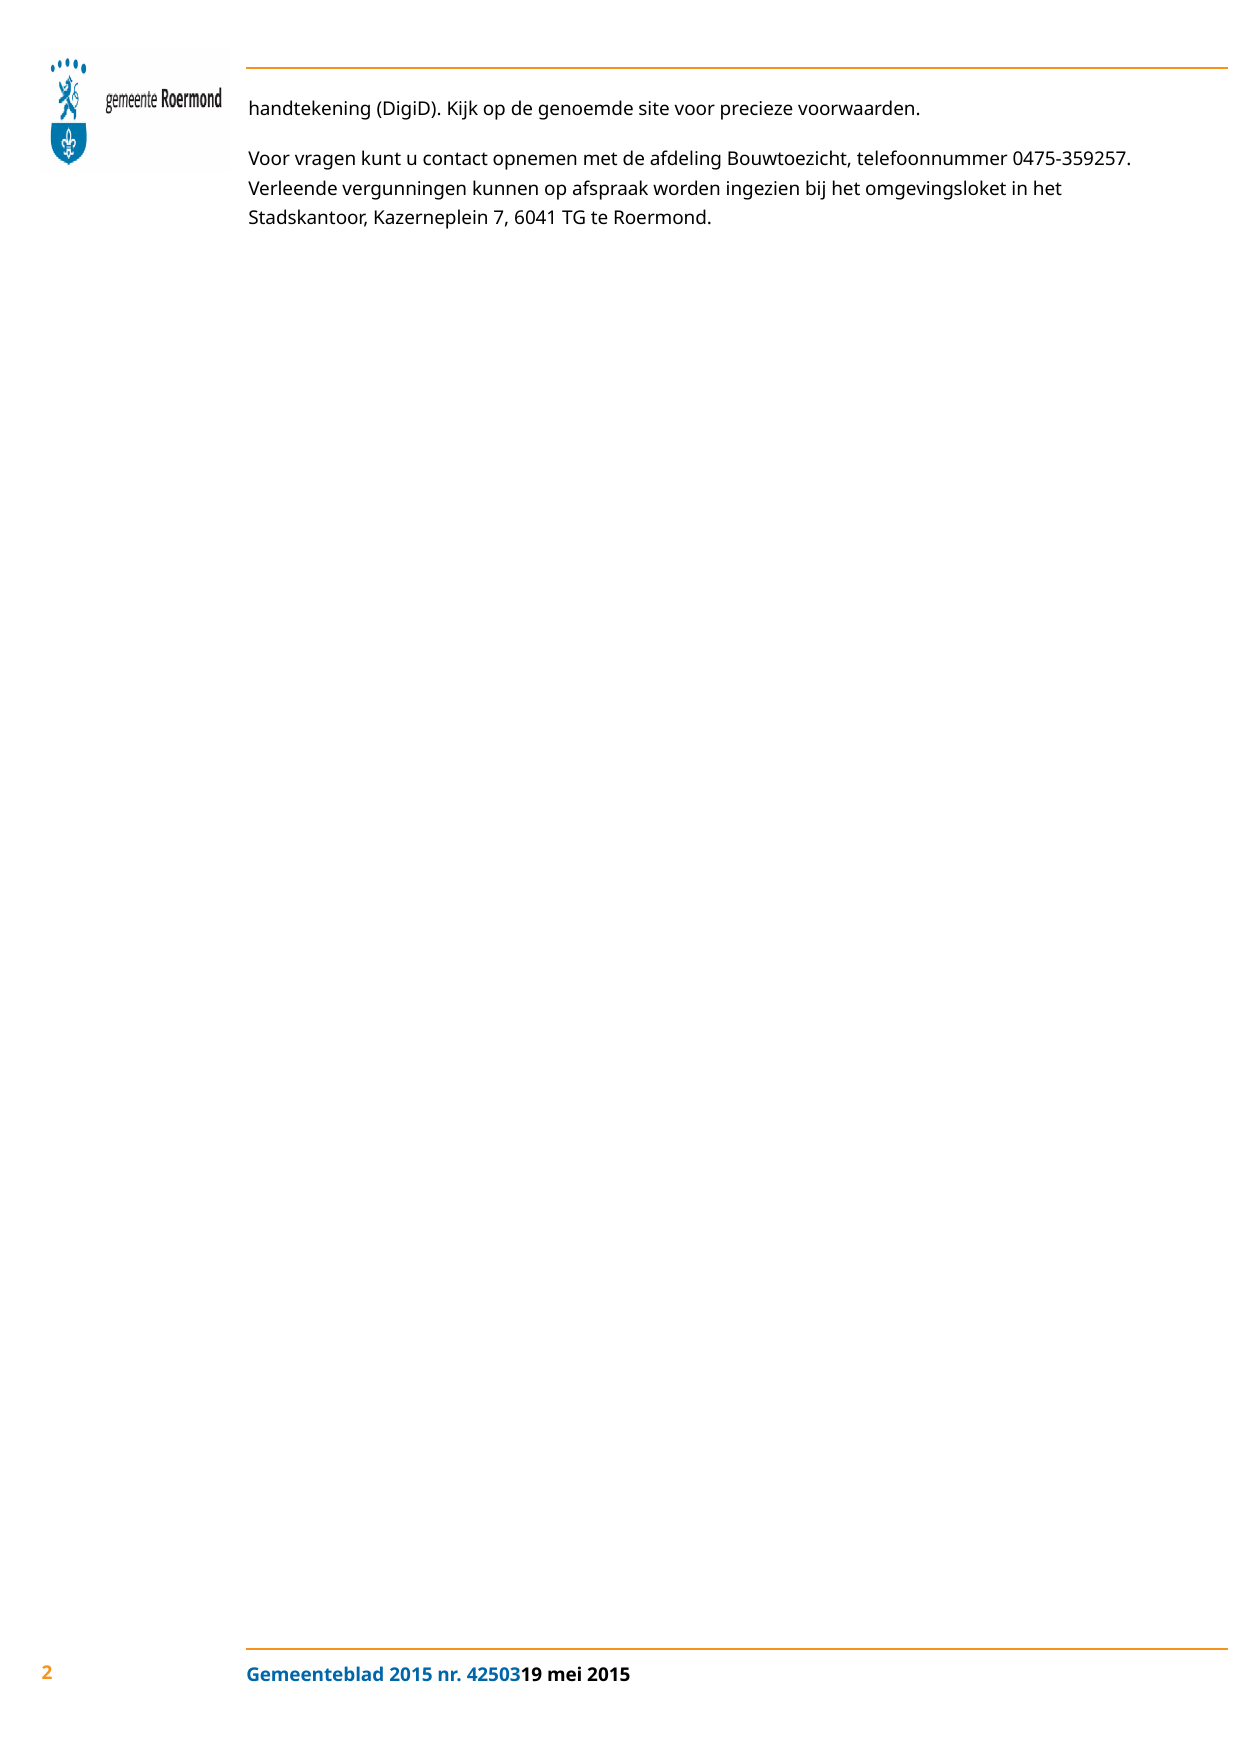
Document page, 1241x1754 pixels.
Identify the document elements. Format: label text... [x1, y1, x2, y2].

text Voor vragen kunt u contact opnemen met de afdeling Bouwtoezicht, telefoonnummer 0475-359257. Verleende vergunningen kunnen op afspraak worden ingezien bij het omgevingsloket in het Stadskantoor, Kazerneplein 7, 6041 TG te Roermond. [248, 145, 1152, 230]
text handtekening (DigiD). Kijk op de genoemde site voor precieze voorwaarden. [248, 95, 1152, 121]
picture [41, 47, 231, 172]
